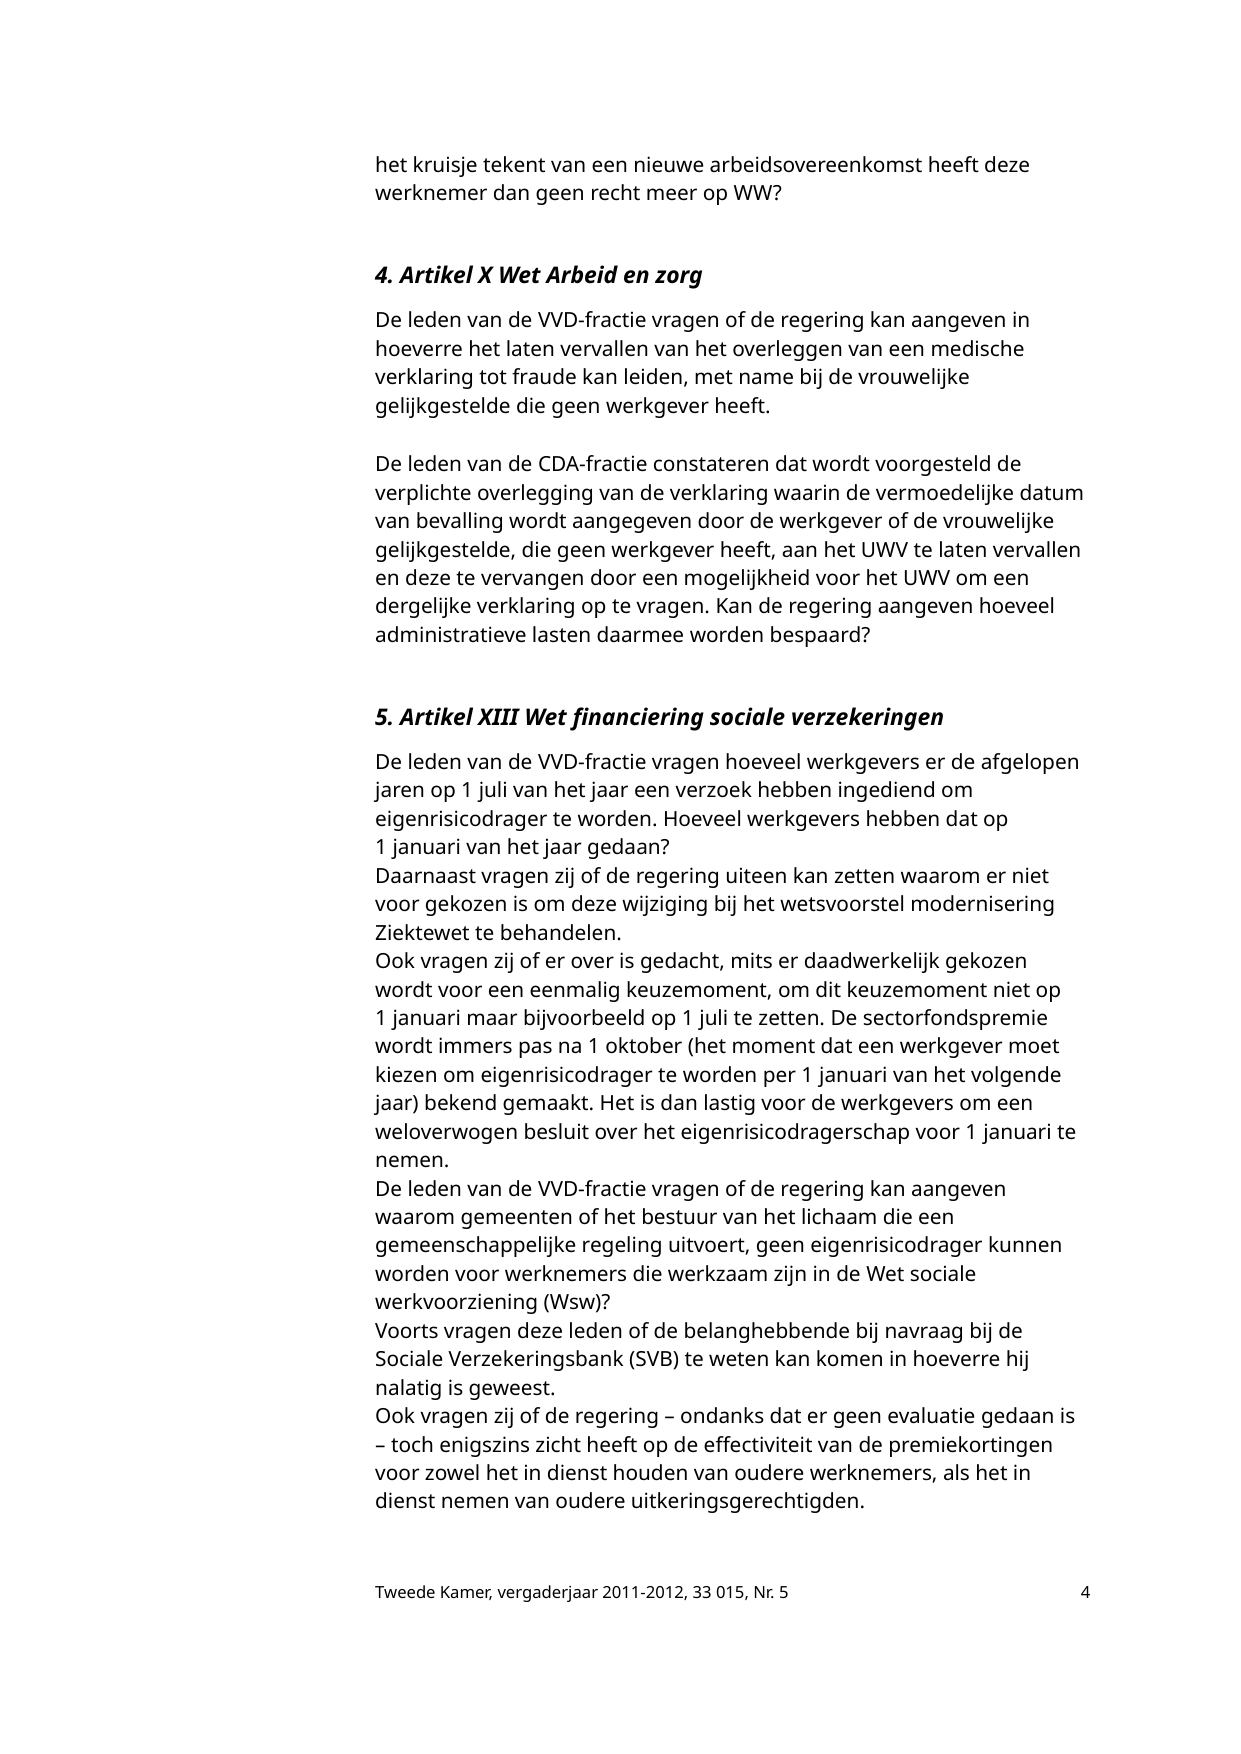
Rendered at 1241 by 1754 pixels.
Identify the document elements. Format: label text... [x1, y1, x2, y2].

text De leden van de VVD-fractie vragen hoeveel werkgevers er de afgelopen jaren op 1 juli van het jaar een verzoek hebben ingediend om eigenrisicodrager te worden. Hoeveel werkgevers hebben dat op 1 januari van het jaar gedaan? [375, 747, 1090, 861]
subtitle 5. Artikel XIII Wet financiering sociale verzekeringen [375, 701, 1090, 732]
text Ook vragen zij of de regering – ondanks dat er geen evaluatie gedaan is – toch enigszins zicht heeft op de effectiviteit van de premiekortingen voor zowel het in dienst houden van oudere werknemers, als het in dienst nemen van oudere uitkeringsgerechtigden. [375, 1401, 1090, 1515]
text het kruisje tekent van een nieuwe arbeidsovereenkomst heeft deze werknemer dan geen recht meer op WW? [375, 150, 1090, 207]
text De leden van de CDA-fractie constateren dat wordt voorgesteld de verplichte overlegging van de verklaring waarin de vermoedelijke datum van bevalling wordt aangegeven door de werkgever of de vrouwelijke gelijkgestelde, die geen werkgever heeft, aan het UWV te laten vervallen en deze te vervangen door een mogelijkheid voor het UWV om een dergelijke verklaring op te vragen. Kan de regering aangeven hoeveel administratieve lasten daarmee worden bespaard? [375, 449, 1090, 648]
text Voorts vragen deze leden of de belanghebbende bij navraag bij de Sociale Verzekeringsbank (SVB) te weten kan komen in hoeverre hij nalatig is geweest. [375, 1316, 1090, 1401]
text De leden van de VVD-fractie vragen of de regering kan aangeven waarom gemeenten of het bestuur van het lichaam die een gemeenschappelijke regeling uitvoert, geen eigenrisicodrager kunnen worden voor werknemers die werkzaam zijn in de Wet sociale werkvoorziening (Wsw)? [375, 1174, 1090, 1316]
text Daarnaast vragen zij of de regering uiteen kan zetten waarom er niet voor gekozen is om deze wijziging bij het wetsvoorstel modernisering Ziektewet te behandelen. [375, 861, 1090, 946]
subtitle 4. Artikel X Wet Arbeid en zorg [375, 259, 1090, 291]
text Ook vragen zij of er over is gedacht, mits er daadwerkelijk gekozen wordt voor een eenmalig keuzemoment, om dit keuzemoment niet op 1 januari maar bijvoorbeeld op 1 juli te zetten. De sectorfondspremie wordt immers pas na 1 oktober (het moment dat een werkgever moet kiezen om eigenrisicodrager te worden per 1 januari van het volgende jaar) bekend gemaakt. Het is dan lastig voor de werkgevers om een weloverwogen besluit over het eigenrisicodragerschap voor 1 januari te nemen. [375, 946, 1090, 1174]
text De leden van de VVD-fractie vragen of de regering kan aangeven in hoeverre het laten vervallen van het overleggen van een medische verklaring tot fraude kan leiden, met name bij de vrouwelijke gelijkgestelde die geen werkgever heeft. [375, 306, 1090, 419]
